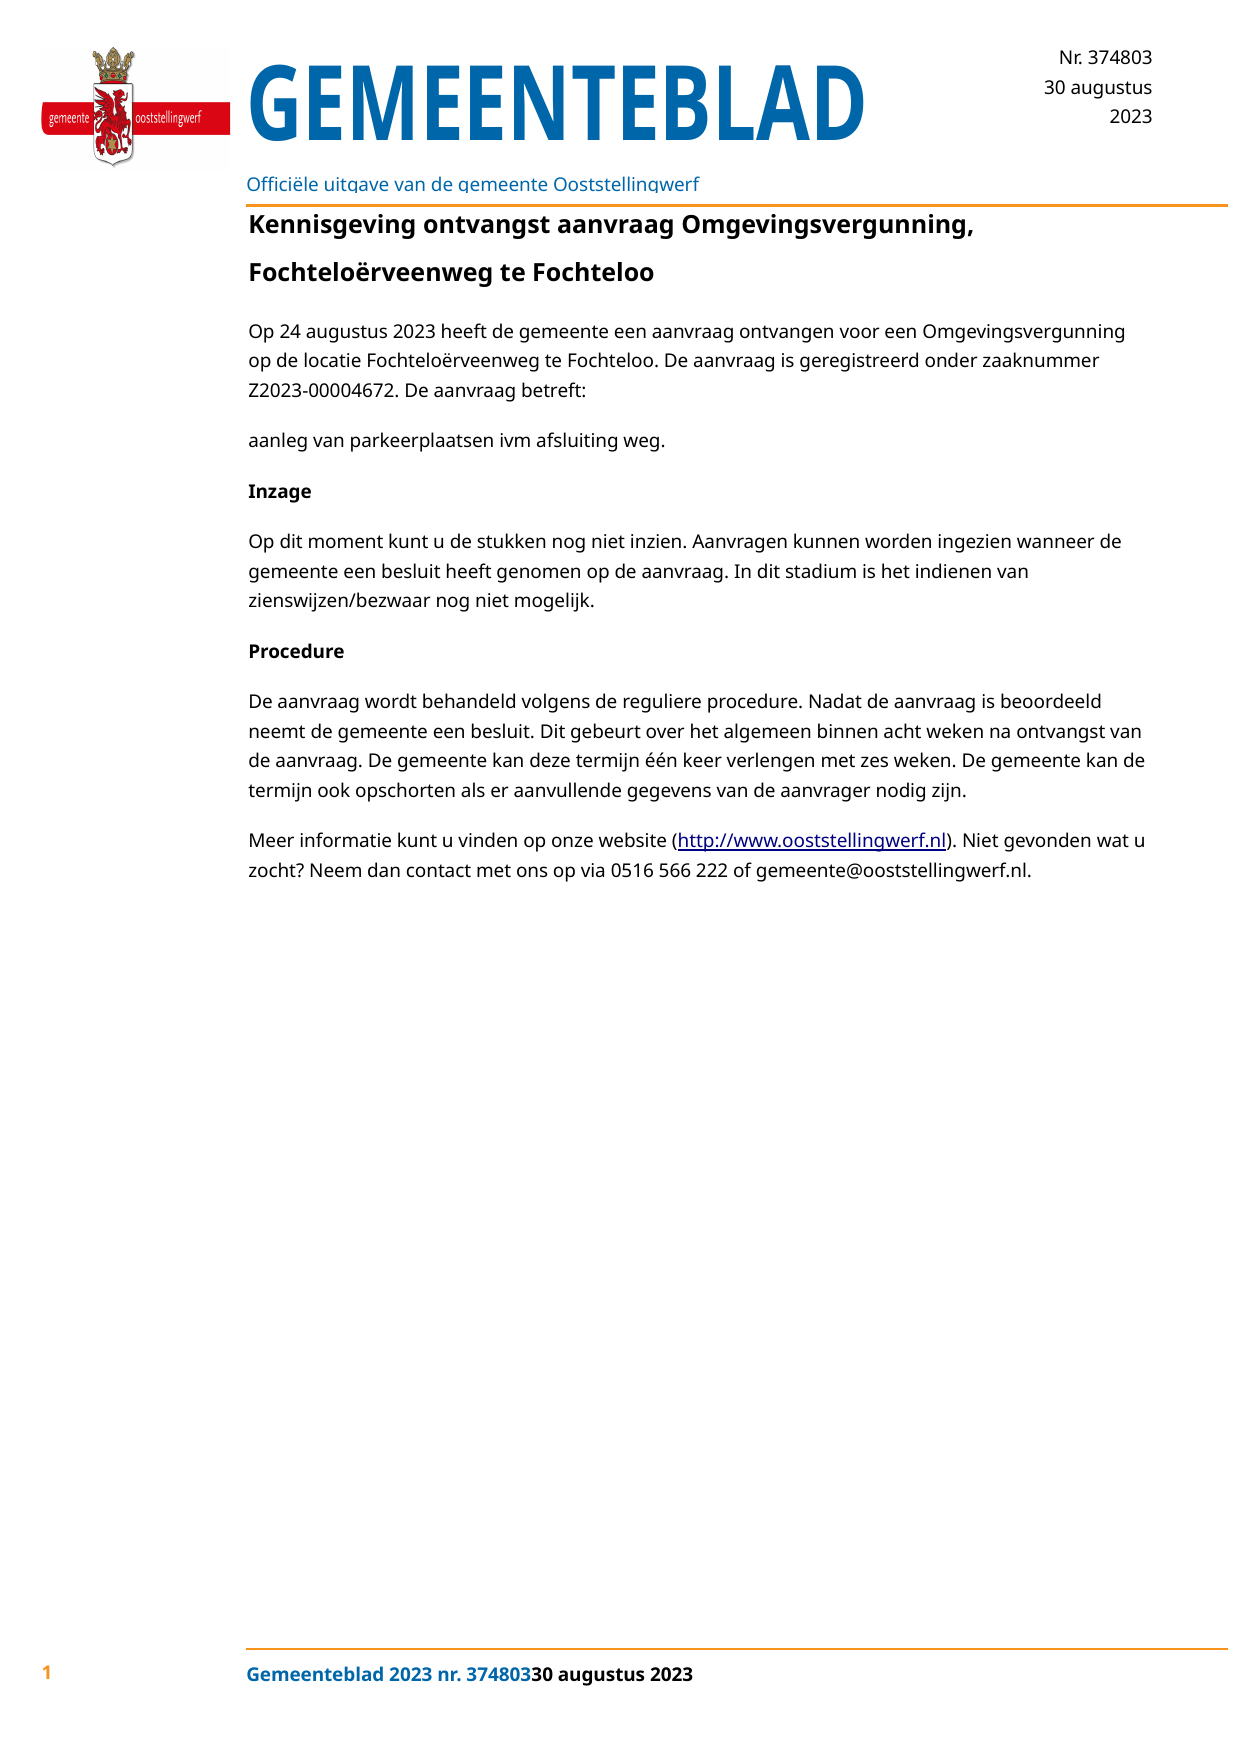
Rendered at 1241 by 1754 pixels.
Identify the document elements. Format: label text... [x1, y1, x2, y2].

picture [41, 47, 231, 172]
text Kennisgeving ontvangst aanvraag Omgevingsvergunning, Fochteloërveenweg te Fochteloo [248, 207, 1152, 288]
text Op 24 augustus 2023 heeft de gemeente een aanvraag ontvangen voor een Omgevingsvergunning op de locatie Fochteloërveenweg te Fochteloo. De aanvraag is geregistreerd onder zaaknummer Z2023-00004672. De aanvraag betreft: [248, 318, 1152, 403]
text Meer informatie kunt u vinden op onze website (http://www.ooststellingwerf.nl). Niet gevonden wat u zocht? Neem dan contact met ons op via 0516 566 222 of gemeente@ooststellingwerf.nl. [248, 827, 1152, 883]
text Inzage [248, 478, 1152, 504]
text Procedure [248, 638, 1152, 664]
text Op dit moment kunt u de stukken nog niet inzien. Aanvragen kunnen worden ingezien wanneer de gemeente een besluit heeft genomen op de aanvraag. In dit stadium is het indienen van zienswijzen/bezwaar nog niet mogelijk. [248, 528, 1152, 613]
text aanleg van parkeerplaatsen ivm afsluiting weg. [248, 427, 1152, 453]
text De aanvraag wordt behandeld volgens de reguliere procedure. Nadat de aanvraag is beoordeeld neemt de gemeente een besluit. Dit gebeurt over het algemeen binnen acht weken na ontvangst van de aanvraag. De gemeente kan deze termijn één keer verlengen met zes weken. De gemeente kan de termijn ook opschorten als er aanvullende gegevens van de aanvrager nodig zijn. [248, 688, 1152, 803]
